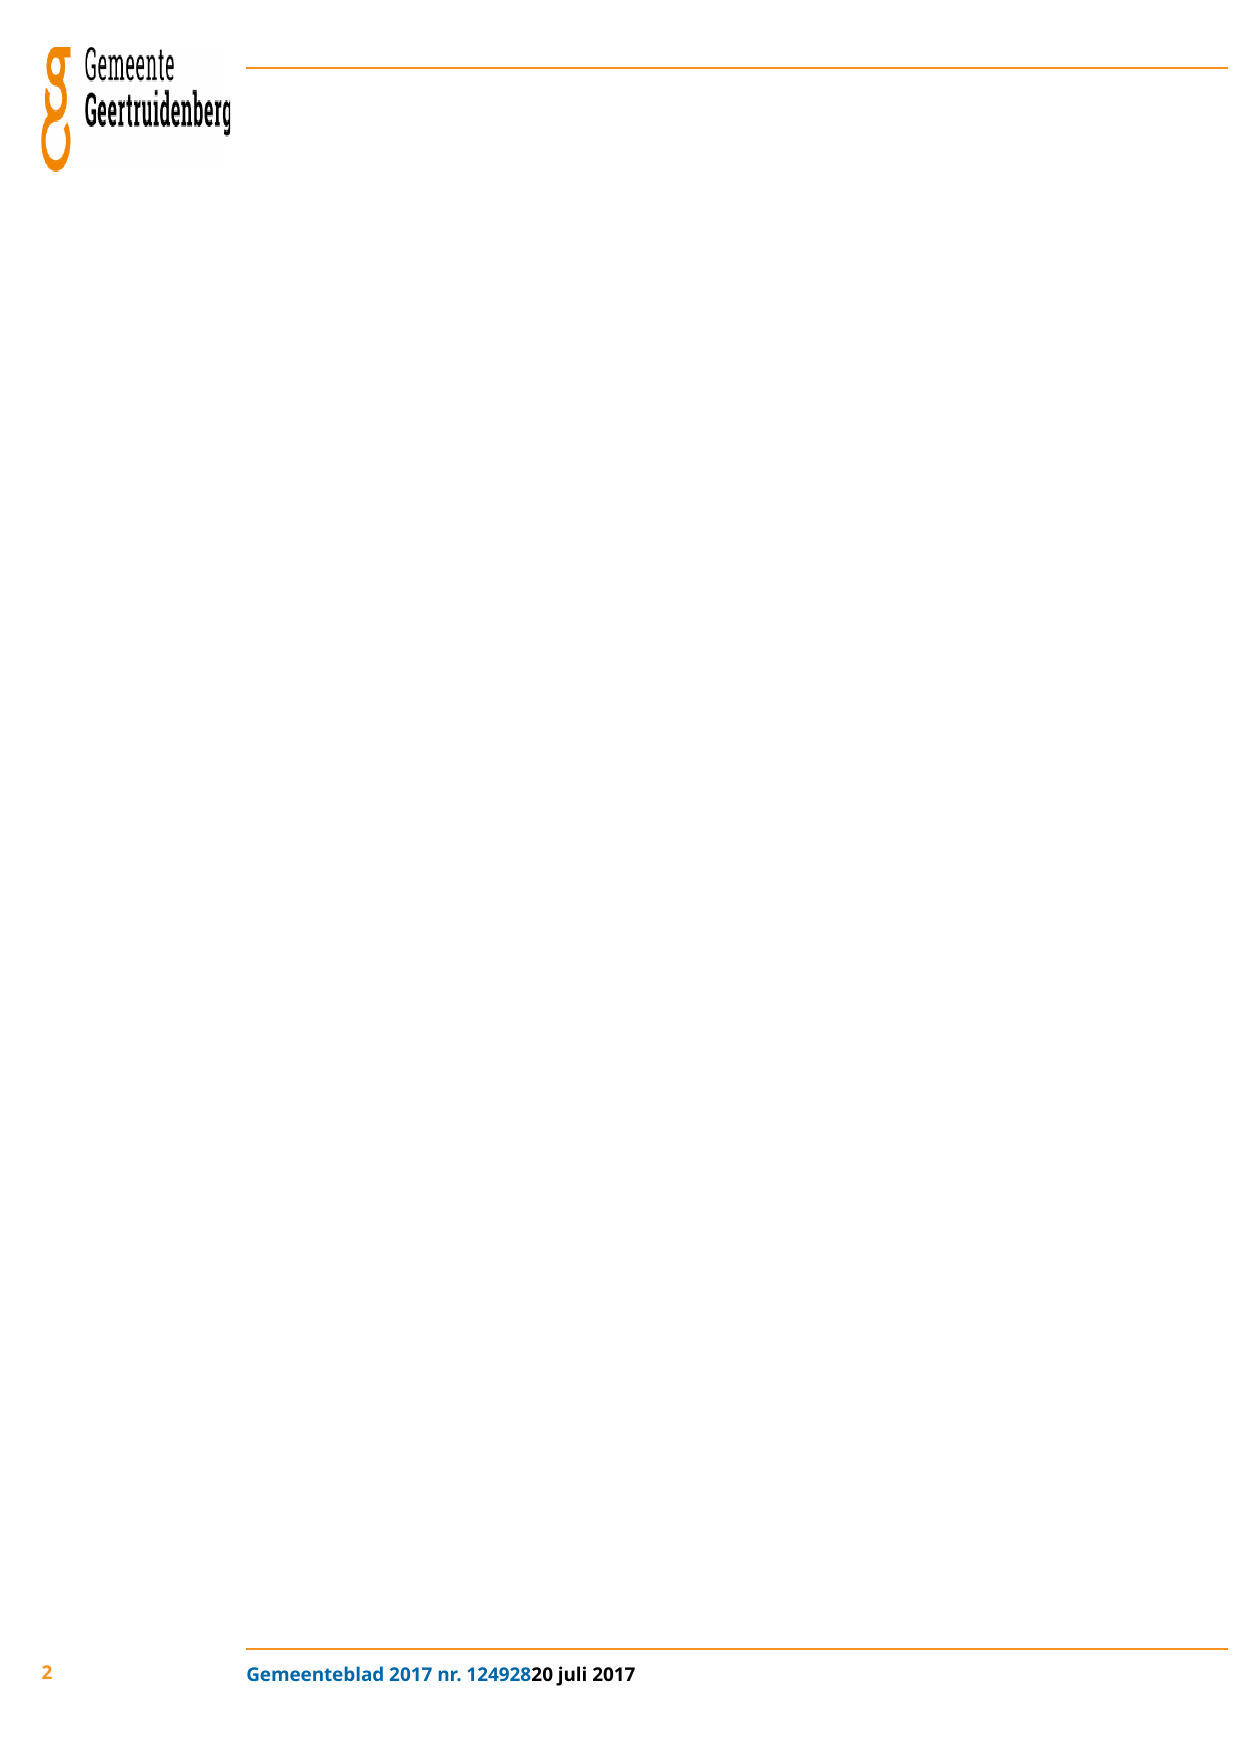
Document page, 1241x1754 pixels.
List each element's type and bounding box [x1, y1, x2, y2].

picture [41, 47, 231, 172]
